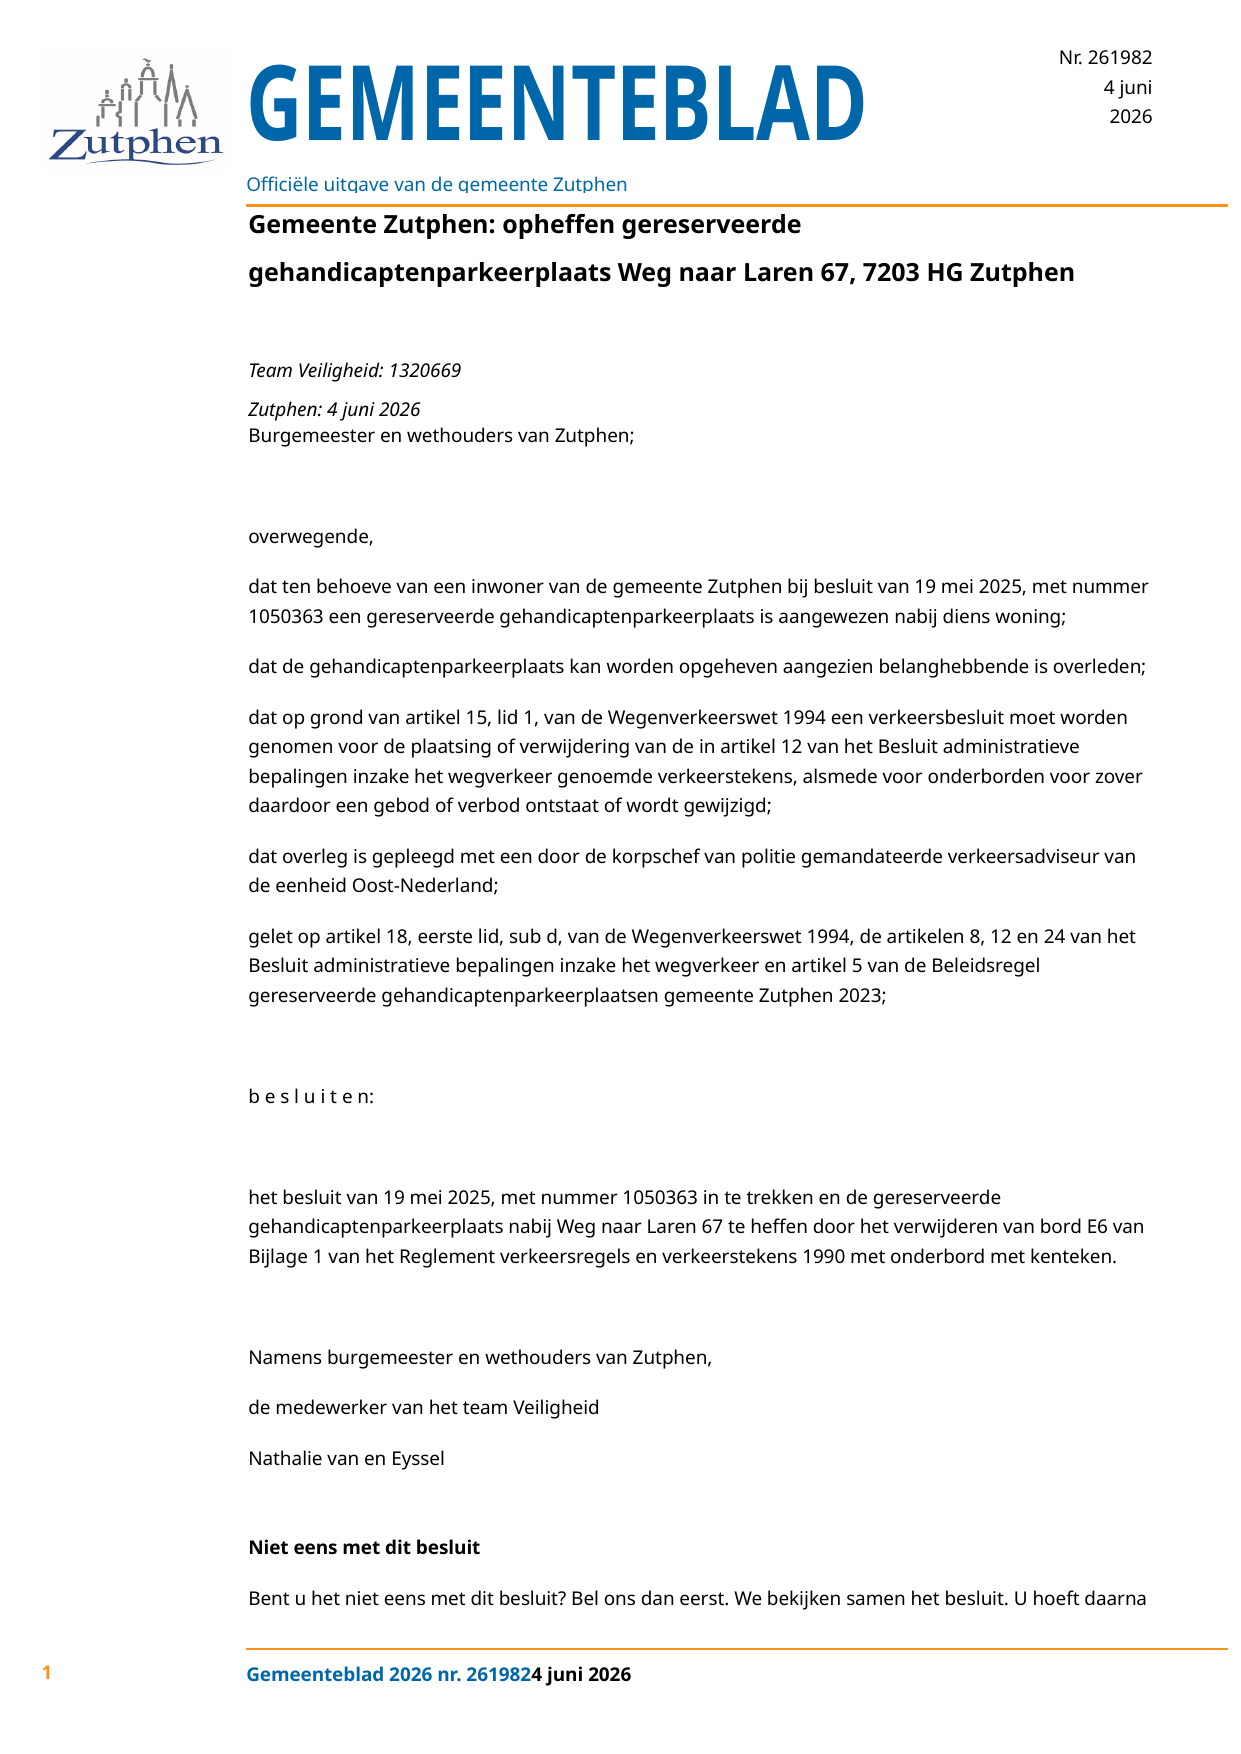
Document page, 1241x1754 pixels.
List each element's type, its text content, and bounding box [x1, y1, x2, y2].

text Burgemeester en wethouders van Zutphen; [248, 422, 1152, 448]
text Bent u het niet eens met dit besluit? Bel ons dan eerst. We bekijken samen het besluit. U hoeft daarna [248, 1585, 1152, 1611]
text de medewerker van het team Veiligheid [248, 1394, 1152, 1420]
text dat ten behoeve van een inwoner van de gemeente Zutphen bij besluit van 19 mei 2025, met nummer 1050363 een gereserveerde gehandicaptenparkeerplaats is aangewezen nabij diens woning; [248, 573, 1152, 629]
text Gemeente Zutphen: opheffen gereserveerde gehandicaptenparkeerplaats Weg naar Laren 67, 7203 HG Zutphen [248, 207, 1152, 288]
text gelet op artikel 18, eerste lid, sub d, van de Wegenverkeerswet 1994, de artikelen 8, 12 en 24 van het Besluit administratieve bepalingen inzake het wegverkeer en artikel 5 van de Beleidsregel gereserveerde gehandicaptenparkeerplaatsen gemeente Zutphen 2023; [248, 923, 1152, 1008]
text het besluit van 19 mei 2025, met nummer 1050363 in te trekken en de gereserveerde gehandicaptenparkeerplaats nabij Weg naar Laren 67 te heffen door het verwijderen van bord E6 van Bijlage 1 van het Reglement verkeersregels en verkeerstekens 1990 met onderbord met kenteken. [248, 1184, 1152, 1269]
text Nathalie van en Eyssel [248, 1445, 1152, 1470]
text b e s l u i t e n: [248, 1083, 1152, 1109]
text Team Veiligheid: 1320669 [248, 357, 1152, 383]
text Namens burgemeester en wethouders van Zutphen, [248, 1344, 1152, 1369]
text dat overleg is gepleegd met een door de korpschef van politie gemandateerde verkeersadviseur van de eenheid Oost-Nederland; [248, 843, 1152, 898]
text dat op grond van artikel 15, lid 1, van de Wegenverkeerswet 1994 een verkeersbesluit moet worden genomen voor de plaatsing of verwijdering van de in artikel 12 van het Besluit administratieve bepalingen inzake het wegverkeer genoemde verkeerstekens, alsmede voor onderborden voor zover daardoor een gebod of verbod ontstaat of wordt gewijzigd; [248, 704, 1152, 818]
text Niet eens met dit besluit [248, 1534, 1152, 1560]
text dat de gehandicaptenparkeerplaats kan worden opgeheven aangezien belanghebbende is overleden; [248, 653, 1152, 679]
text Zutphen: 4 juni 2026 [248, 396, 1152, 422]
picture [41, 47, 231, 172]
text overwegende, [248, 523, 1152, 549]
